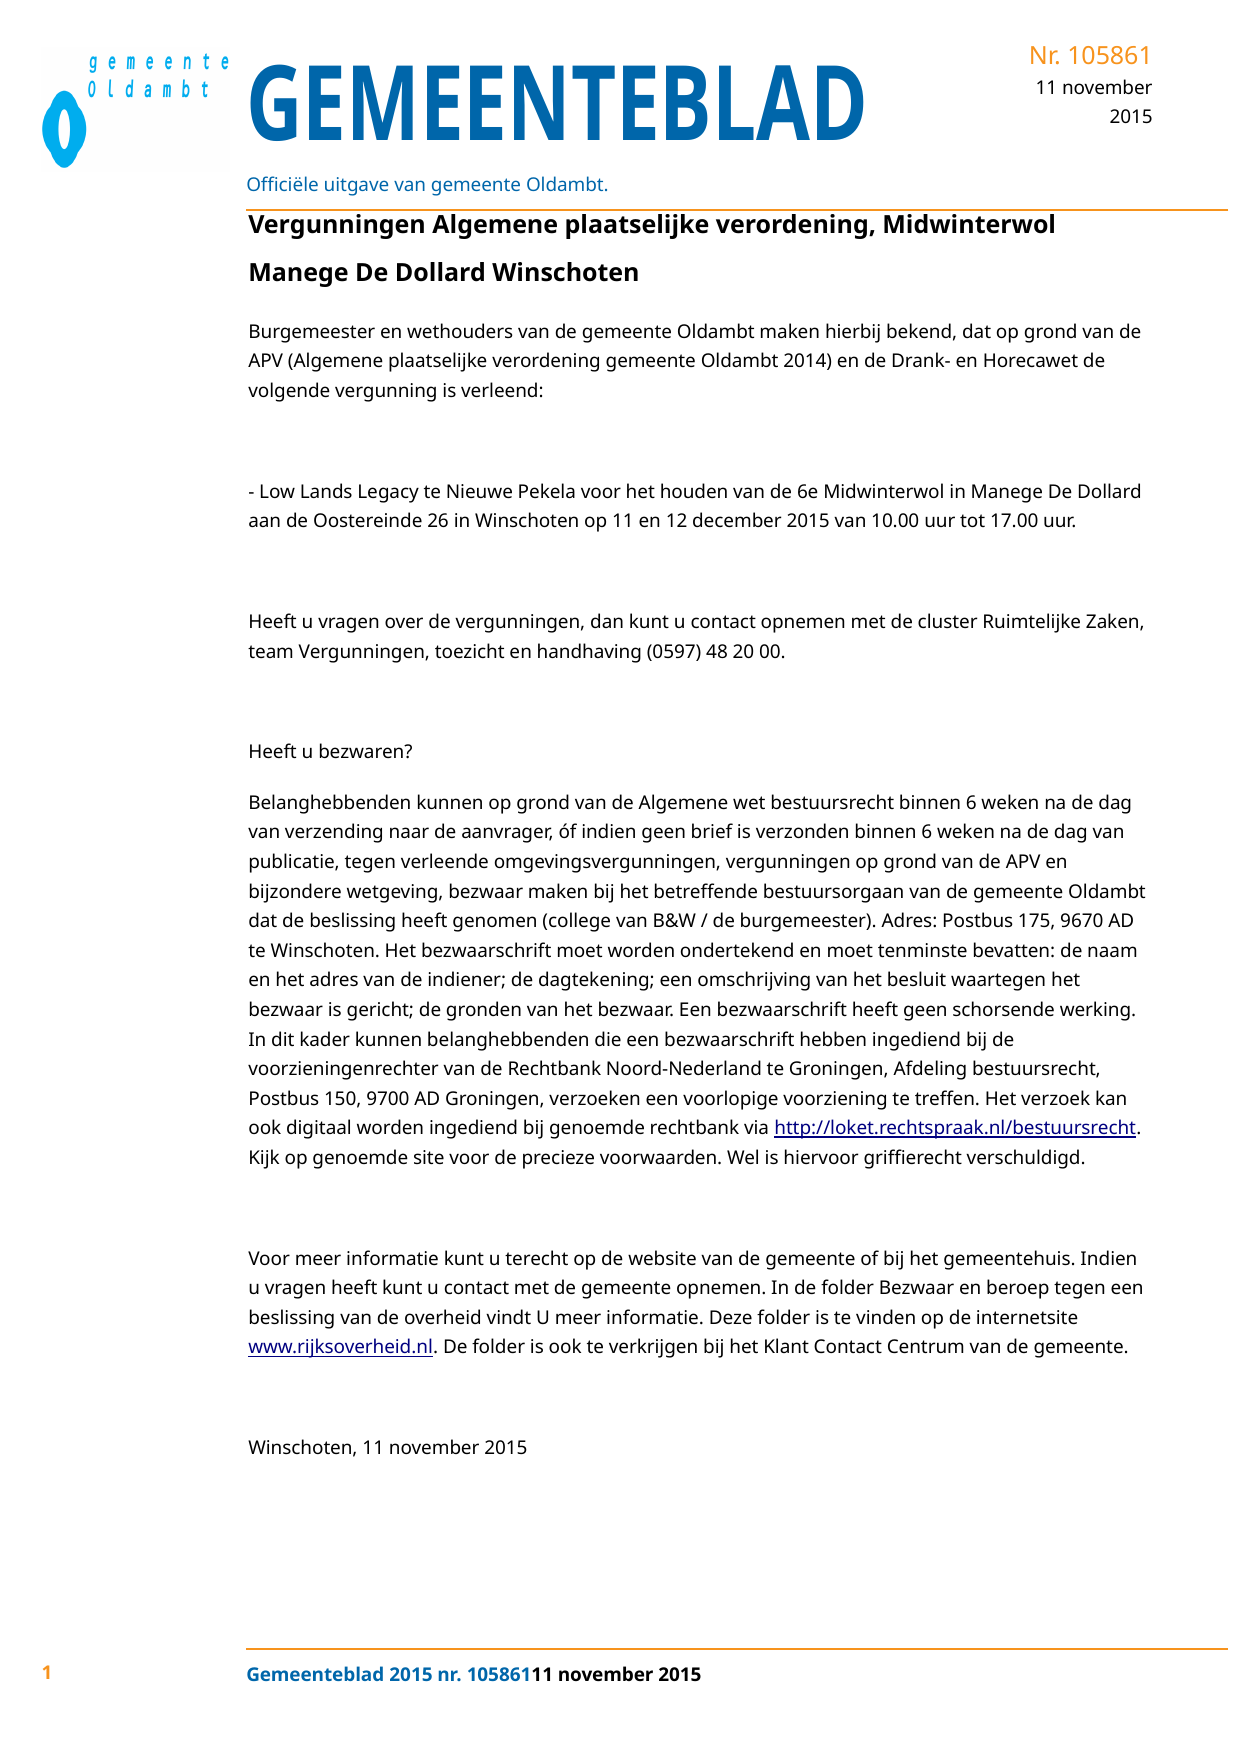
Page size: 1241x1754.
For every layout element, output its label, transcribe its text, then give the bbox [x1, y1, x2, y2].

text Winschoten, 11 november 2015 [248, 1434, 1152, 1460]
text Belanghebbenden kunnen op grond van de Algemene wet bestuursrecht binnen 6 weken na de dag van verzending naar de aanvrager, óf indien geen brief is verzonden binnen 6 weken na de dag van publicatie, tegen verleende omgevingsvergunningen, vergunningen op grond van de APV en bijzondere wetgeving, bezwaar maken bij het betreffende bestuursorgaan van de gemeente Oldambt dat de beslissing heeft genomen (college van B&W / de burgemeester). Adres: Postbus 175, 9670 AD te Winschoten. Het bezwaarschrift moet worden ondertekend en moet tenminste bevatten: de naam en het adres van de indiener; de dagtekening; een omschrijving van het besluit waartegen het bezwaar is gericht; de gronden van het bezwaar. Een bezwaarschrift heeft geen schorsende werking. In dit kader kunnen belanghebbenden die een bezwaarschrift hebben ingediend bij de voorzieningenrechter van de Rechtbank Noord-Nederland te Groningen, Afdeling bestuursrecht, Postbus 150, 9700 AD Groningen, verzoeken een voorlopige voorziening te treffen. Het verzoek kan ook digitaal worden ingediend bij genoemde rechtbank via http://loket.rechtspraak.nl/bestuursrecht. Kijk op genoemde site voor de precieze voorwaarden. Wel is hiervoor griffierecht verschuldigd. [248, 789, 1152, 1170]
picture [41, 47, 231, 172]
text Voor meer informatie kunt u terecht op de website van de gemeente of bij het gemeentehuis. Indien u vragen heeft kunt u contact met de gemeente opnemen. In de folder Bezwaar en beroep tegen een beslissing van de overheid vindt U meer informatie. Deze folder is te vinden op de internetsite www.rijksoverheid.nl. De folder is ook te verkrijgen bij het Klant Contact Centrum van de gemeente. [248, 1245, 1152, 1359]
text Heeft u bezwaren? [248, 739, 1152, 764]
text Burgemeester en wethouders van de gemeente Oldambt maken hierbij bekend, dat op grond van de APV (Algemene plaatselijke verordening gemeente Oldambt 2014) en de Drank- en Horecawet de volgende vergunning is verleend: [248, 318, 1152, 403]
text Heeft u vragen over de vergunningen, dan kunt u contact opnemen met de cluster Ruimtelijke Zaken, team Vergunningen, toezicht en handhaving (0597) 48 20 00. [248, 608, 1152, 664]
text - Low Lands Legacy te Nieuwe Pekela voor het houden van de 6e Midwinterwol in Manege De Dollard aan de Oostereinde 26 in Winschoten op 11 en 12 december 2015 van 10.00 uur tot 17.00 uur. [248, 478, 1152, 533]
text Vergunningen Algemene plaatselijke verordening, Midwinterwol Manege De Dollard Winschoten [248, 211, 1152, 288]
